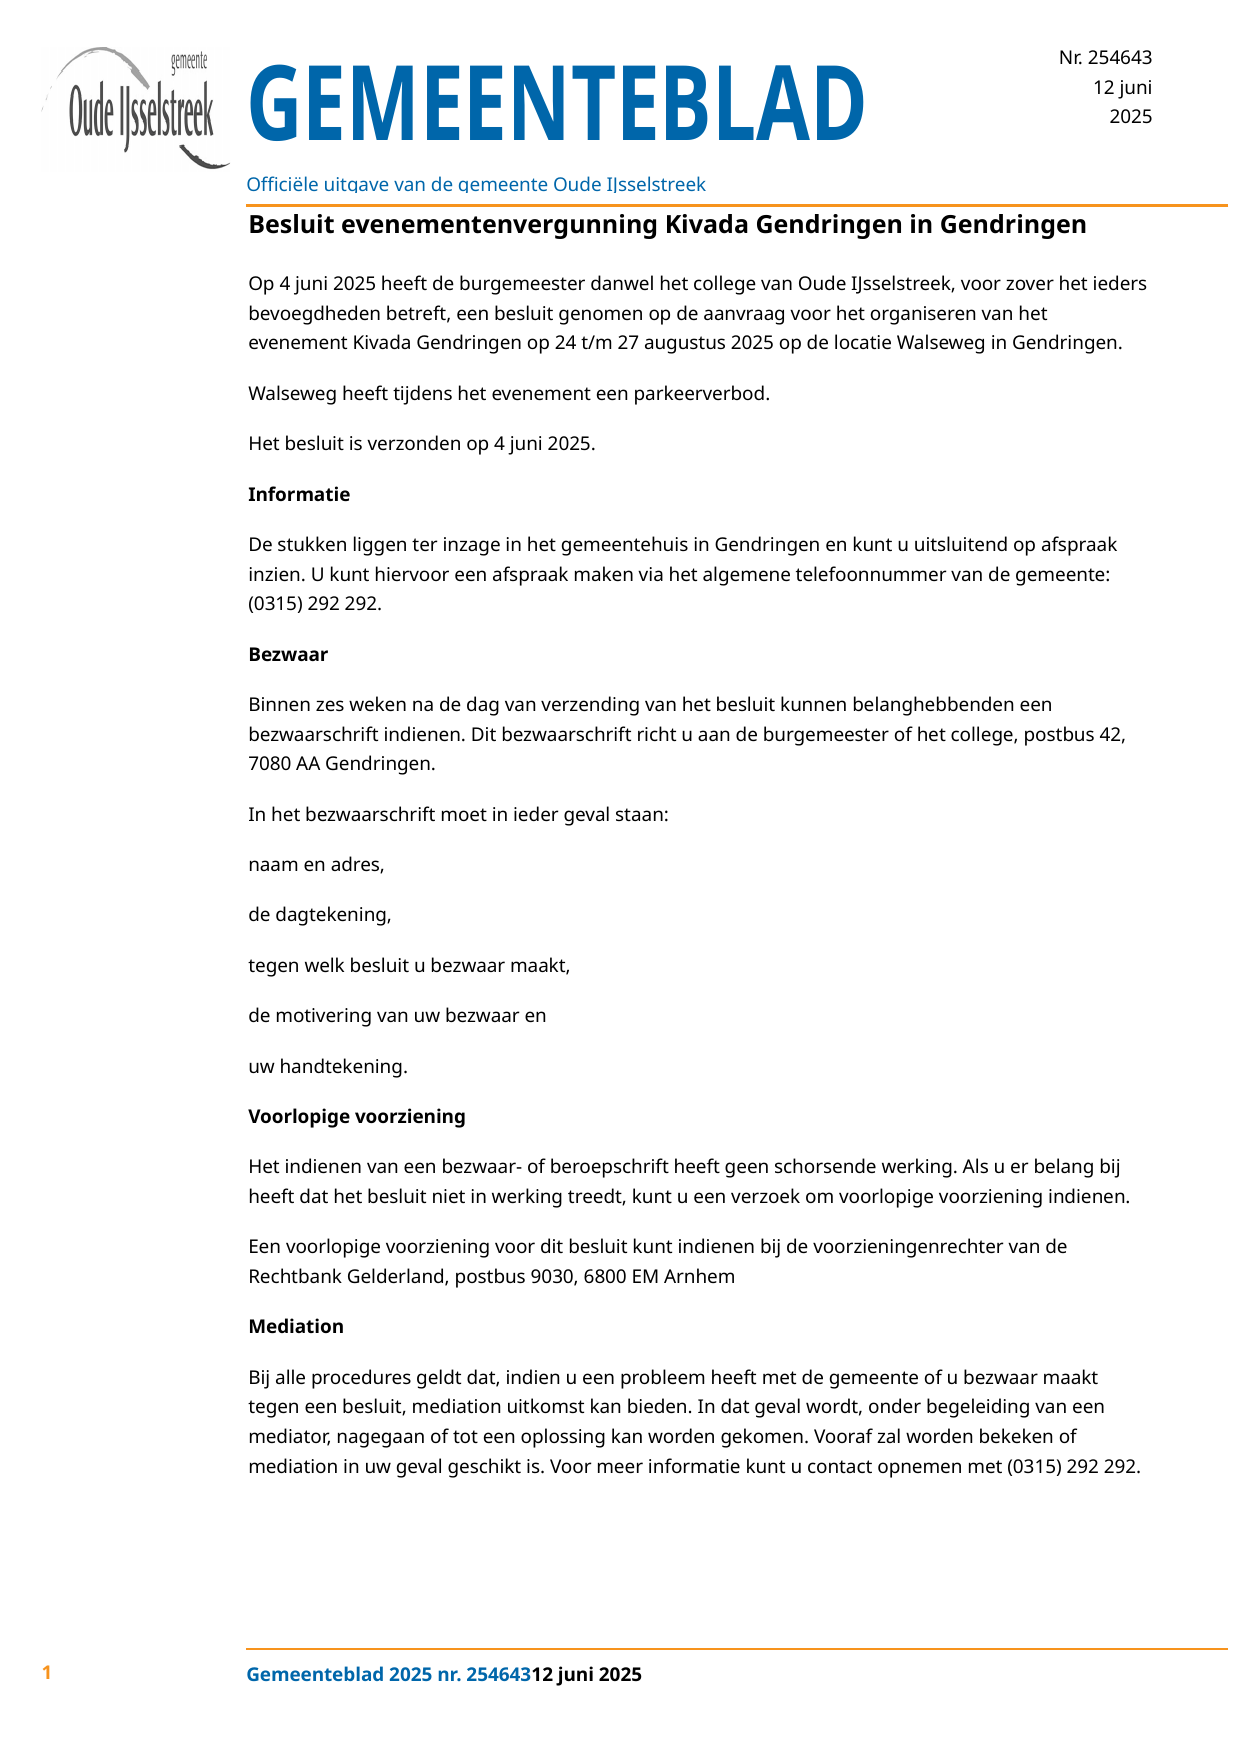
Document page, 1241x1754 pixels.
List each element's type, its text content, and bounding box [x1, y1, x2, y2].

text uw handtekening. [248, 1053, 1152, 1078]
text Voorlopige voorziening [248, 1103, 1152, 1129]
text Een voorlopige voorziening voor dit besluit kunt indienen bij de voorzieningenrechter van de Rechtbank Gelderland, postbus 9030, 6800 EM Arnhem [248, 1234, 1152, 1289]
text Informatie [248, 481, 1152, 506]
text In het bezwaarschrift moet in ieder geval staan: [248, 801, 1152, 826]
text Bezwaar [248, 641, 1152, 666]
text tegen welk besluit u bezwaar maakt, [248, 952, 1152, 978]
text de motivering van uw bezwaar en [248, 1002, 1152, 1028]
text Binnen zes weken na de dag van verzending van het besluit kunnen belanghebbenden een bezwaarschrift indienen. Dit bezwaarschrift richt u aan de burgemeester of het college, postbus 42, 7080 AA Gendringen. [248, 691, 1152, 776]
text De stukken liggen ter inzage in het gemeentehuis in Gendringen en kunt u uitsluitend op afspraak inzien. U kunt hiervoor een afspraak maken via het algemene telefoonnummer van de gemeente: (0315) 292 292. [248, 531, 1152, 616]
picture [41, 47, 231, 172]
text Besluit evenementenvergunning Kivada Gendringen in Gendringen [248, 207, 1152, 241]
text Het besluit is verzonden op 4 juni 2025. [248, 430, 1152, 456]
text Bij alle procedures geldt dat, indien u een probleem heeft met de gemeente of u bezwaar maakt tegen een besluit, mediation uitkomst kan bieden. In dat geval wordt, onder begeleiding van een mediator, nagegaan of tot een oplossing kan worden gekomen. Vooraf zal worden bekeken of mediation in uw geval geschikt is. Voor meer informatie kunt u contact opnemen met (0315) 292 292. [248, 1364, 1152, 1478]
text de dagtekening, [248, 902, 1152, 927]
text Op 4 juni 2025 heeft de burgemeester danwel het college van Oude IJsselstreek, voor zover het ieders bevoegdheden betreft, een besluit genomen op de aanvraag voor het organiseren van het evenement Kivada Gendringen op 24 t/m 27 augustus 2025 op de locatie Walseweg in Gendringen. [248, 270, 1152, 355]
text Mediation [248, 1314, 1152, 1339]
text Het indienen van een bezwaar- of beroepschrift heeft geen schorsende werking. Als u er belang bij heeft dat het besluit niet in werking treedt, kunt u een verzoek om voorlopige voorziening indienen. [248, 1154, 1152, 1209]
text Walseweg heeft tijdens het evenement een parkeerverbod. [248, 380, 1152, 406]
text naam en adres, [248, 851, 1152, 877]
